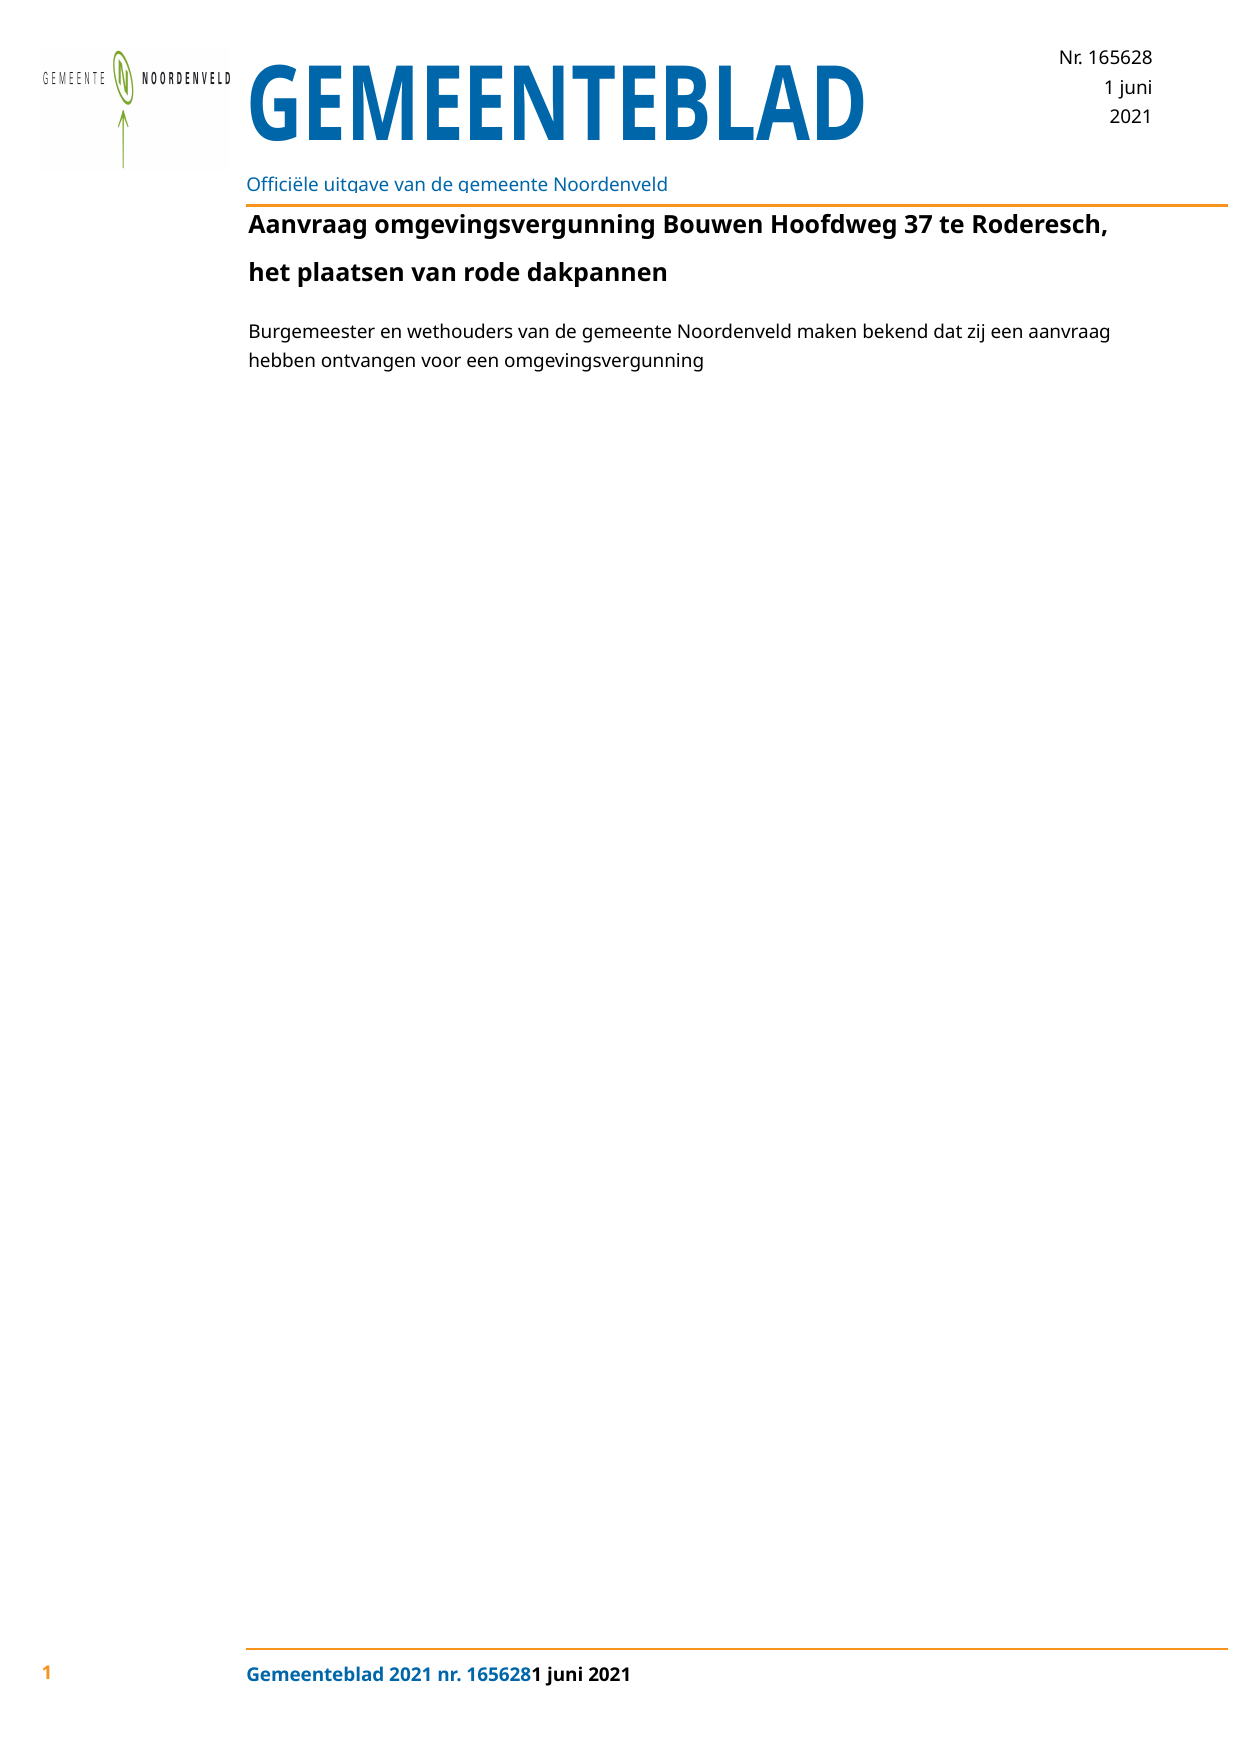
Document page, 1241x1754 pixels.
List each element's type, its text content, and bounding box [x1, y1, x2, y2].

picture [41, 47, 231, 172]
text Aanvraag omgevingsvergunning Bouwen Hoofdweg 37 te Roderesch, het plaatsen van rode dakpannen [248, 207, 1152, 288]
text Burgemeester en wethouders van de gemeente Noordenveld maken bekend dat zij een aanvraag hebben ontvangen voor een omgevingsvergunning [248, 318, 1152, 373]
